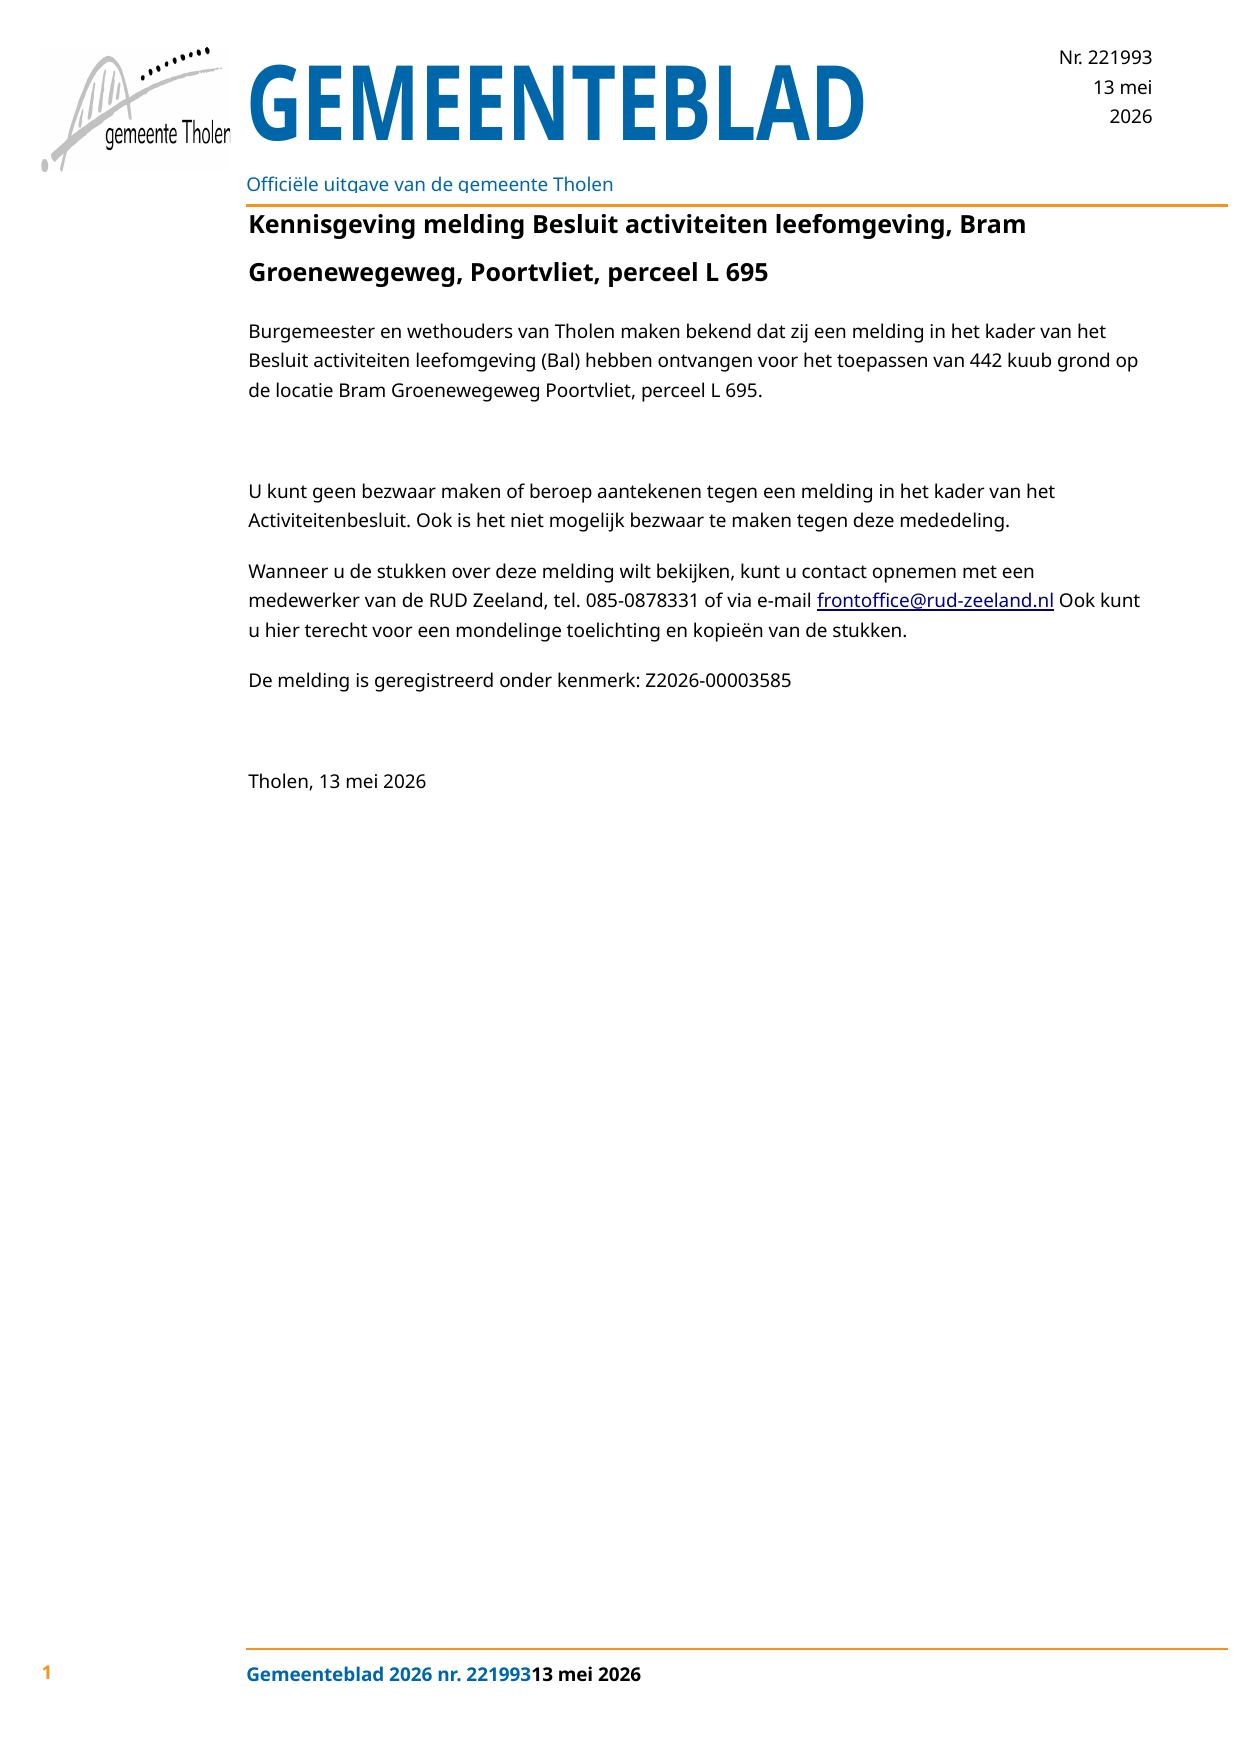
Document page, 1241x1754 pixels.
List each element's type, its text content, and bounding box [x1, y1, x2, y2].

text Burgemeester en wethouders van Tholen maken bekend dat zij een melding in het kader van het Besluit activiteiten leefomgeving (Bal) hebben ontvangen voor het toepassen van 442 kuub grond op de locatie Bram Groenewegeweg Poortvliet, perceel L 695. [248, 318, 1152, 403]
text Tholen, 13 mei 2026 [248, 768, 1152, 794]
text De melding is geregistreerd onder kenmerk: Z2026-00003585 [248, 667, 1152, 693]
text U kunt geen bezwaar maken of beroep aantekenen tegen een melding in het kader van het Activiteitenbesluit. Ook is het niet mogelijk bezwaar te maken tegen deze mededeling. [248, 478, 1152, 533]
picture [41, 47, 231, 172]
text Kennisgeving melding Besluit activiteiten leefomgeving, Bram Groenewegeweg, Poortvliet, perceel L 695 [248, 207, 1152, 288]
text Wanneer u de stukken over deze melding wilt bekijken, kunt u contact opnemen met een medewerker van de RUD Zeeland, tel. 085-0878331 of via e-mail frontoffice@rud-zeeland.nl Ook kunt u hier terecht voor een mondelinge toelichting en kopieën van de stukken. [248, 558, 1152, 643]
